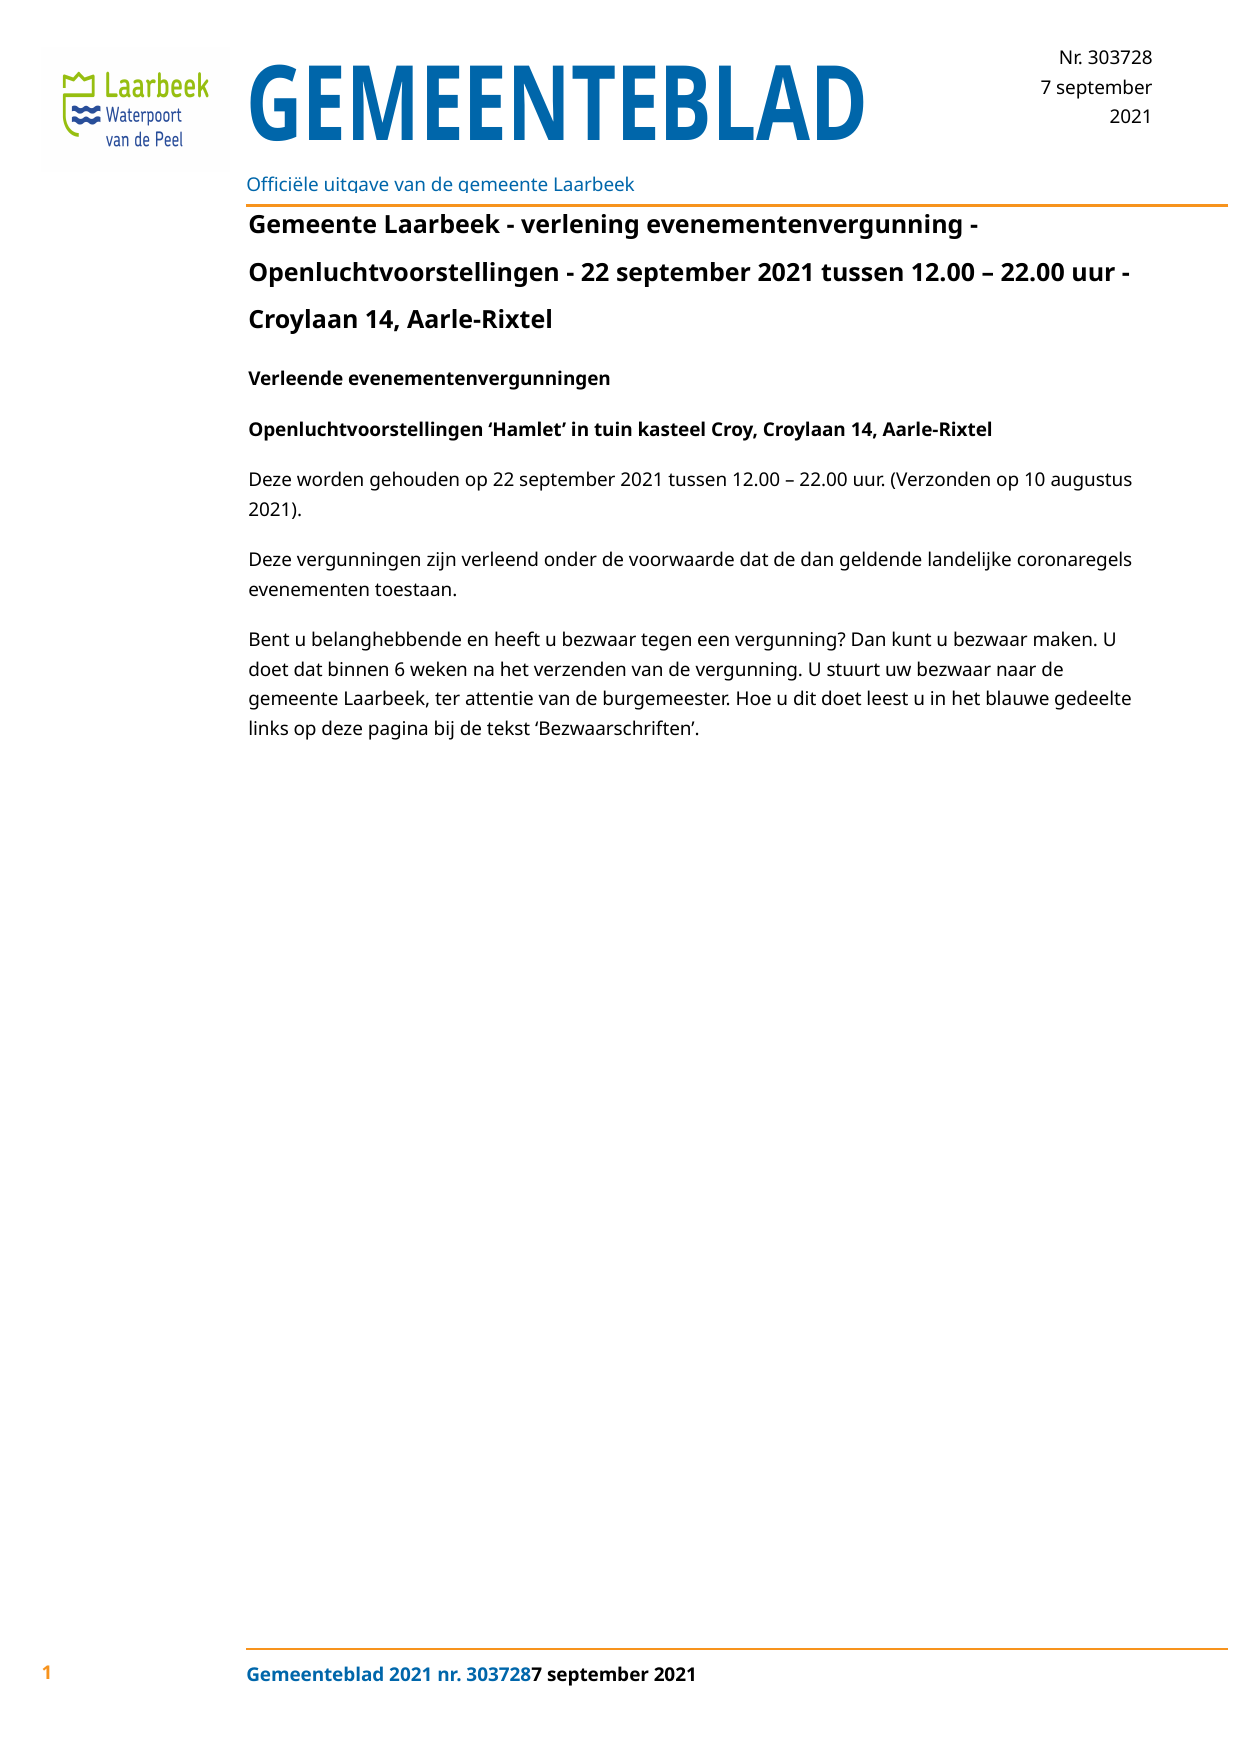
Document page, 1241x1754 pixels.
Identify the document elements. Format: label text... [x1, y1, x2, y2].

text Deze worden gehouden op 22 september 2021 tussen 12.00 – 22.00 uur. (Verzonden op 10 augustus 2021). [248, 466, 1152, 522]
text Verleende evenementenvergunningen [248, 366, 1152, 391]
text Bent u belanghebbende en heeft u bezwaar tegen een vergunning? Dan kunt u bezwaar maken. U doet dat binnen 6 weken na het verzenden van de vergunning. U stuurt uw bezwaar naar de gemeente Laarbeek, ter attentie van de burgemeester. Hoe u dit doet leest u in het blauwe gedeelte links op deze pagina bij de tekst ‘Bezwaarschriften’. [248, 626, 1152, 741]
text Gemeente Laarbeek - verlening evenementenvergunning - Openluchtvoorstellingen - 22 september 2021 tussen 12.00 – 22.00 uur - Croylaan 14, Aarle-Rixtel [248, 207, 1152, 336]
picture [41, 47, 231, 172]
text Openluchtvoorstellingen ‘Hamlet’ in tuin kasteel Croy, Croylaan 14, Aarle-Rixtel [248, 416, 1152, 442]
text Deze vergunningen zijn verleend onder de voorwaarde dat de dan geldende landelijke coronaregels evenementen toestaan. [248, 546, 1152, 602]
